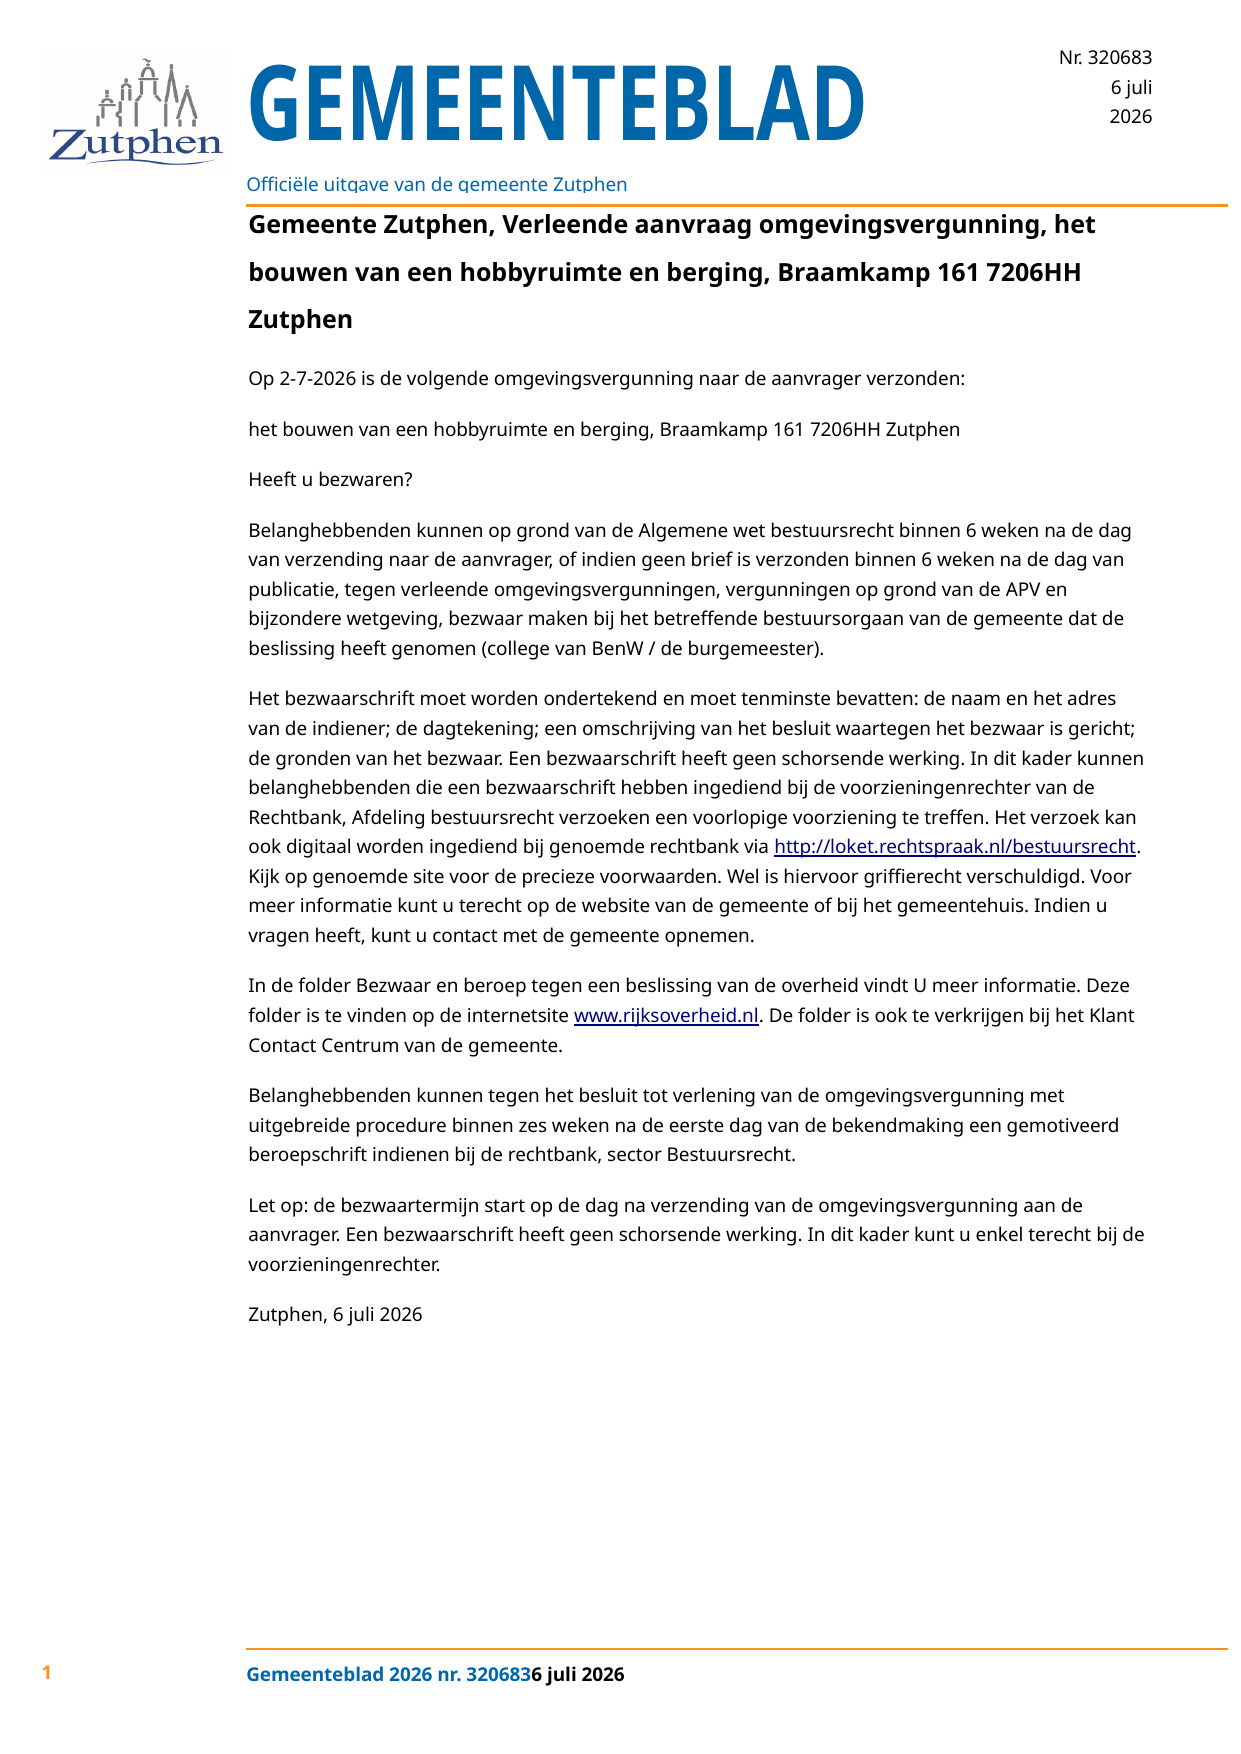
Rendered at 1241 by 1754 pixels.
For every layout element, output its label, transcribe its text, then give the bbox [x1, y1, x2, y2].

text Belanghebbenden kunnen tegen het besluit tot verlening van de omgevingsvergunning met uitgebreide procedure binnen zes weken na de eerste dag van de bekendmaking een gemotiveerd beroepschrift indienen bij de rechtbank, sector Bestuursrecht. [248, 1082, 1152, 1167]
text het bouwen van een hobbyruimte en berging, Braamkamp 161 7206HH Zutphen [248, 416, 1152, 442]
text In de folder Bezwaar en beroep tegen een beslissing van de overheid vindt U meer informatie. Deze folder is te vinden op de internetsite www.rijksoverheid.nl. De folder is ook te verkrijgen bij het Klant Contact Centrum van de gemeente. [248, 973, 1152, 1057]
text Op 2-7-2026 is de volgende omgevingsvergunning naar de aanvrager verzonden: [248, 366, 1152, 391]
text Let op: de bezwaartermijn start op de dag na verzending van de omgevingsvergunning aan de aanvrager. Een bezwaarschrift heeft geen schorsende werking. In dit kader kunt u enkel terecht bij de voorzieningenrechter. [248, 1192, 1152, 1277]
text Belanghebbenden kunnen op grond van de Algemene wet bestuursrecht binnen 6 weken na de dag van verzending naar de aanvrager, of indien geen brief is verzonden binnen 6 weken na de dag van publicatie, tegen verleende omgevingsvergunningen, vergunningen op grond van de APV en bijzondere wetgeving, bezwaar maken bij het betreffende bestuursorgaan van de gemeente dat de beslissing heeft genomen (college van BenW / de burgemeester). [248, 517, 1152, 661]
text Heeft u bezwaren? [248, 466, 1152, 492]
text Het bezwaarschrift moet worden ondertekend en moet tenminste bevatten: de naam en het adres van de indiener; de dagtekening; een omschrijving van het besluit waartegen het bezwaar is gericht; de gronden van het bezwaar. Een bezwaarschrift heeft geen schorsende werking. In dit kader kunnen belanghebbenden die een bezwaarschrift hebben ingediend bij de voorzieningenrechter van de Rechtbank, Afdeling bestuursrecht verzoeken een voorlopige voorziening te treffen. Het verzoek kan ook digitaal worden ingediend bij genoemde rechtbank via http://loket.rechtspraak.nl/bestuursrecht. Kijk op genoemde site voor de precieze voorwaarden. Wel is hiervoor griffierecht verschuldigd. Voor meer informatie kunt u terecht op de website van de gemeente of bij het gemeentehuis. Indien u vragen heeft, kunt u contact met de gemeente opnemen. [248, 686, 1152, 948]
text Zutphen, 6 juli 2026 [248, 1301, 1152, 1327]
picture [41, 47, 231, 172]
text Gemeente Zutphen, Verleende aanvraag omgevingsvergunning, het bouwen van een hobbyruimte en berging, Braamkamp 161 7206HH Zutphen [248, 207, 1152, 336]
